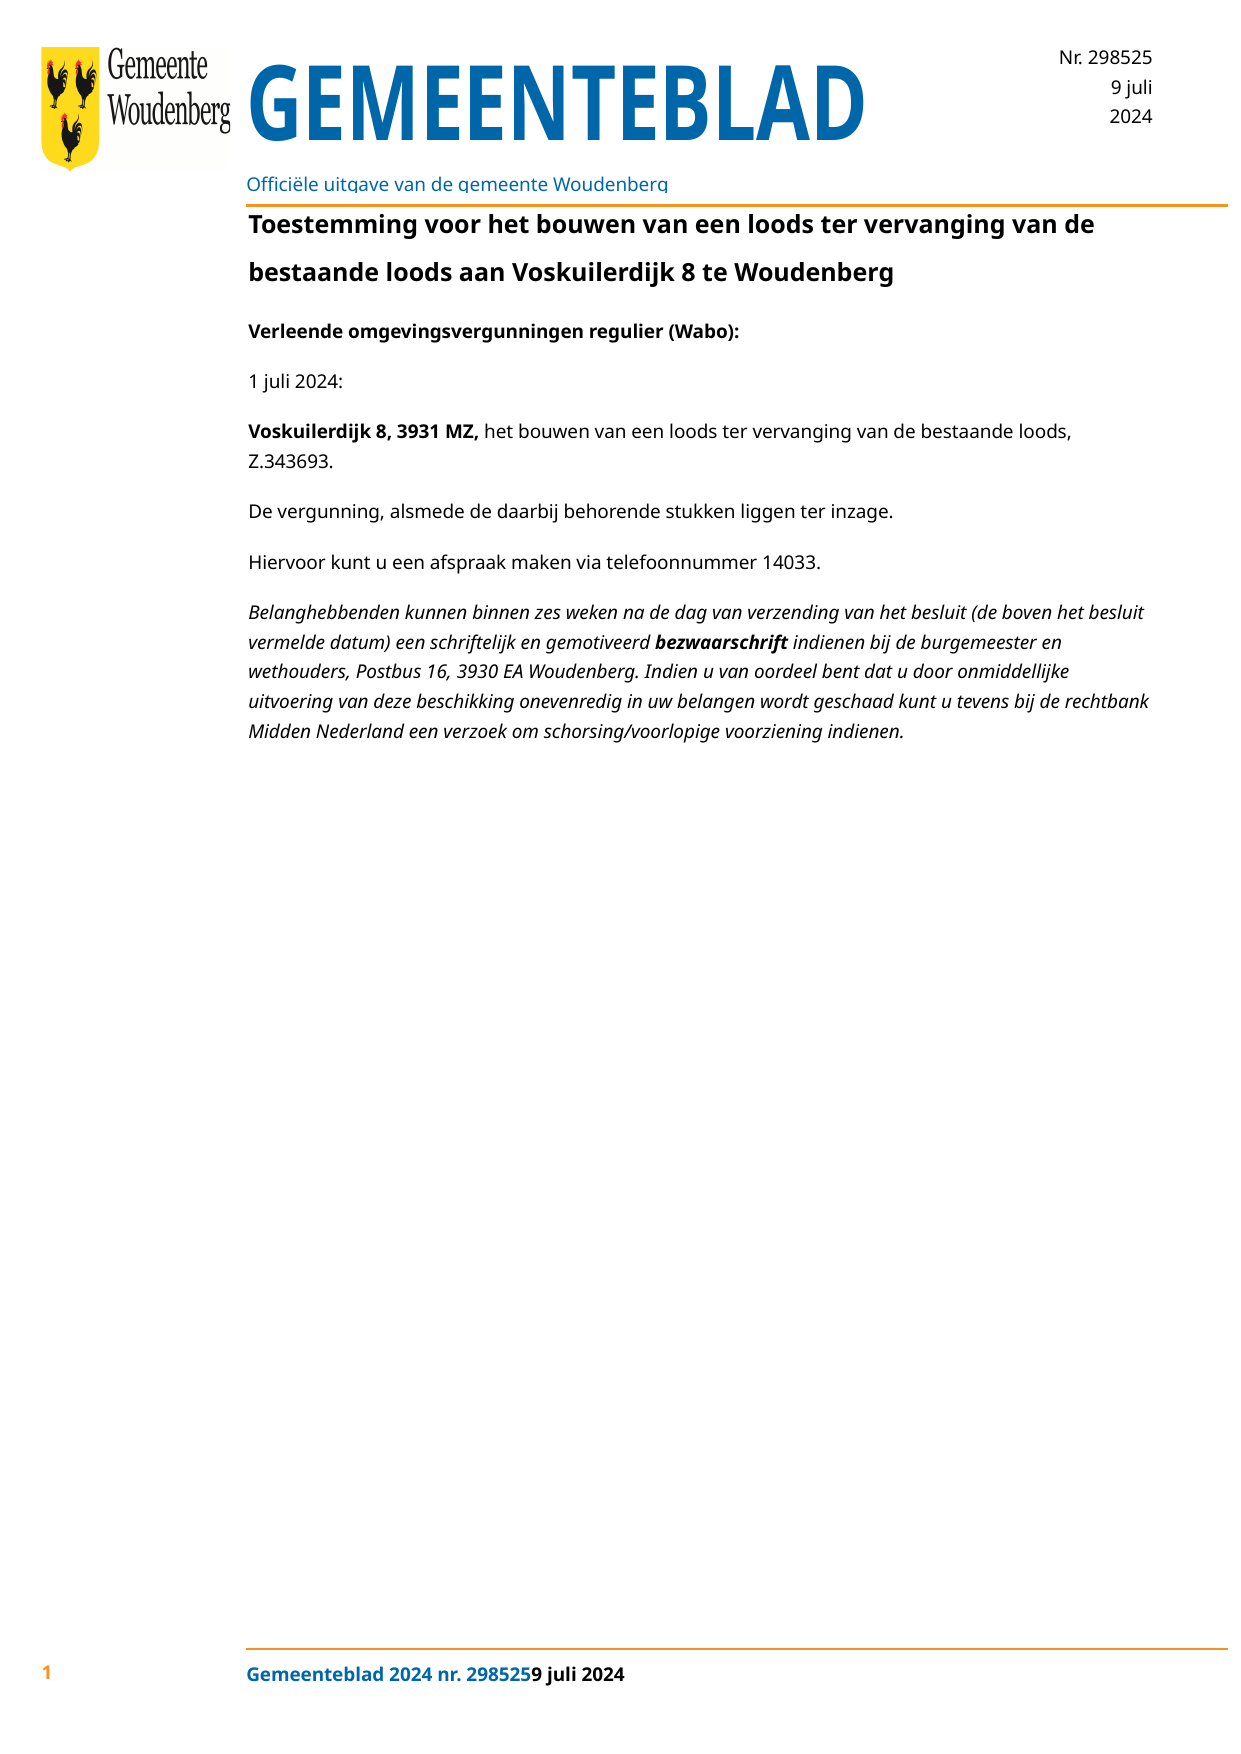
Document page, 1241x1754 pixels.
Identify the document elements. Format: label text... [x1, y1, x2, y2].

text Hiervoor kunt u een afspraak maken via telefoonnummer 14033. [248, 549, 1152, 575]
text Voskuilerdijk 8, 3931 MZ, het bouwen van een loods ter vervanging van de bestaande loods, Z.343693. [248, 419, 1152, 474]
text Toestemming voor het bouwen van een loods ter vervanging van de bestaande loods aan Voskuilerdijk 8 te Woudenberg [248, 207, 1152, 288]
text 1 juli 2024: [248, 368, 1152, 394]
text De vergunning, alsmede de daarbij behorende stukken liggen ter inzage. [248, 499, 1152, 524]
text Verleende omgevingsvergunningen regulier (Wabo): [248, 318, 1152, 344]
picture [41, 47, 231, 172]
text Belanghebbenden kunnen binnen zes weken na de dag van verzending van het besluit (de boven het besluit vermelde datum) een schriftelijk en gemotiveerd bezwaarschrift indienen bij de burgemeester en wethouders, Postbus 16, 3930 EA Woudenberg. Indien u van oordeel bent dat u door onmiddellijke uitvoering van deze beschikking onevenredig in uw belangen wordt geschaad kunt u tevens bij de rechtbank Midden Nederland een verzoek om schorsing/voorlopige voorziening indienen. [248, 599, 1152, 744]
